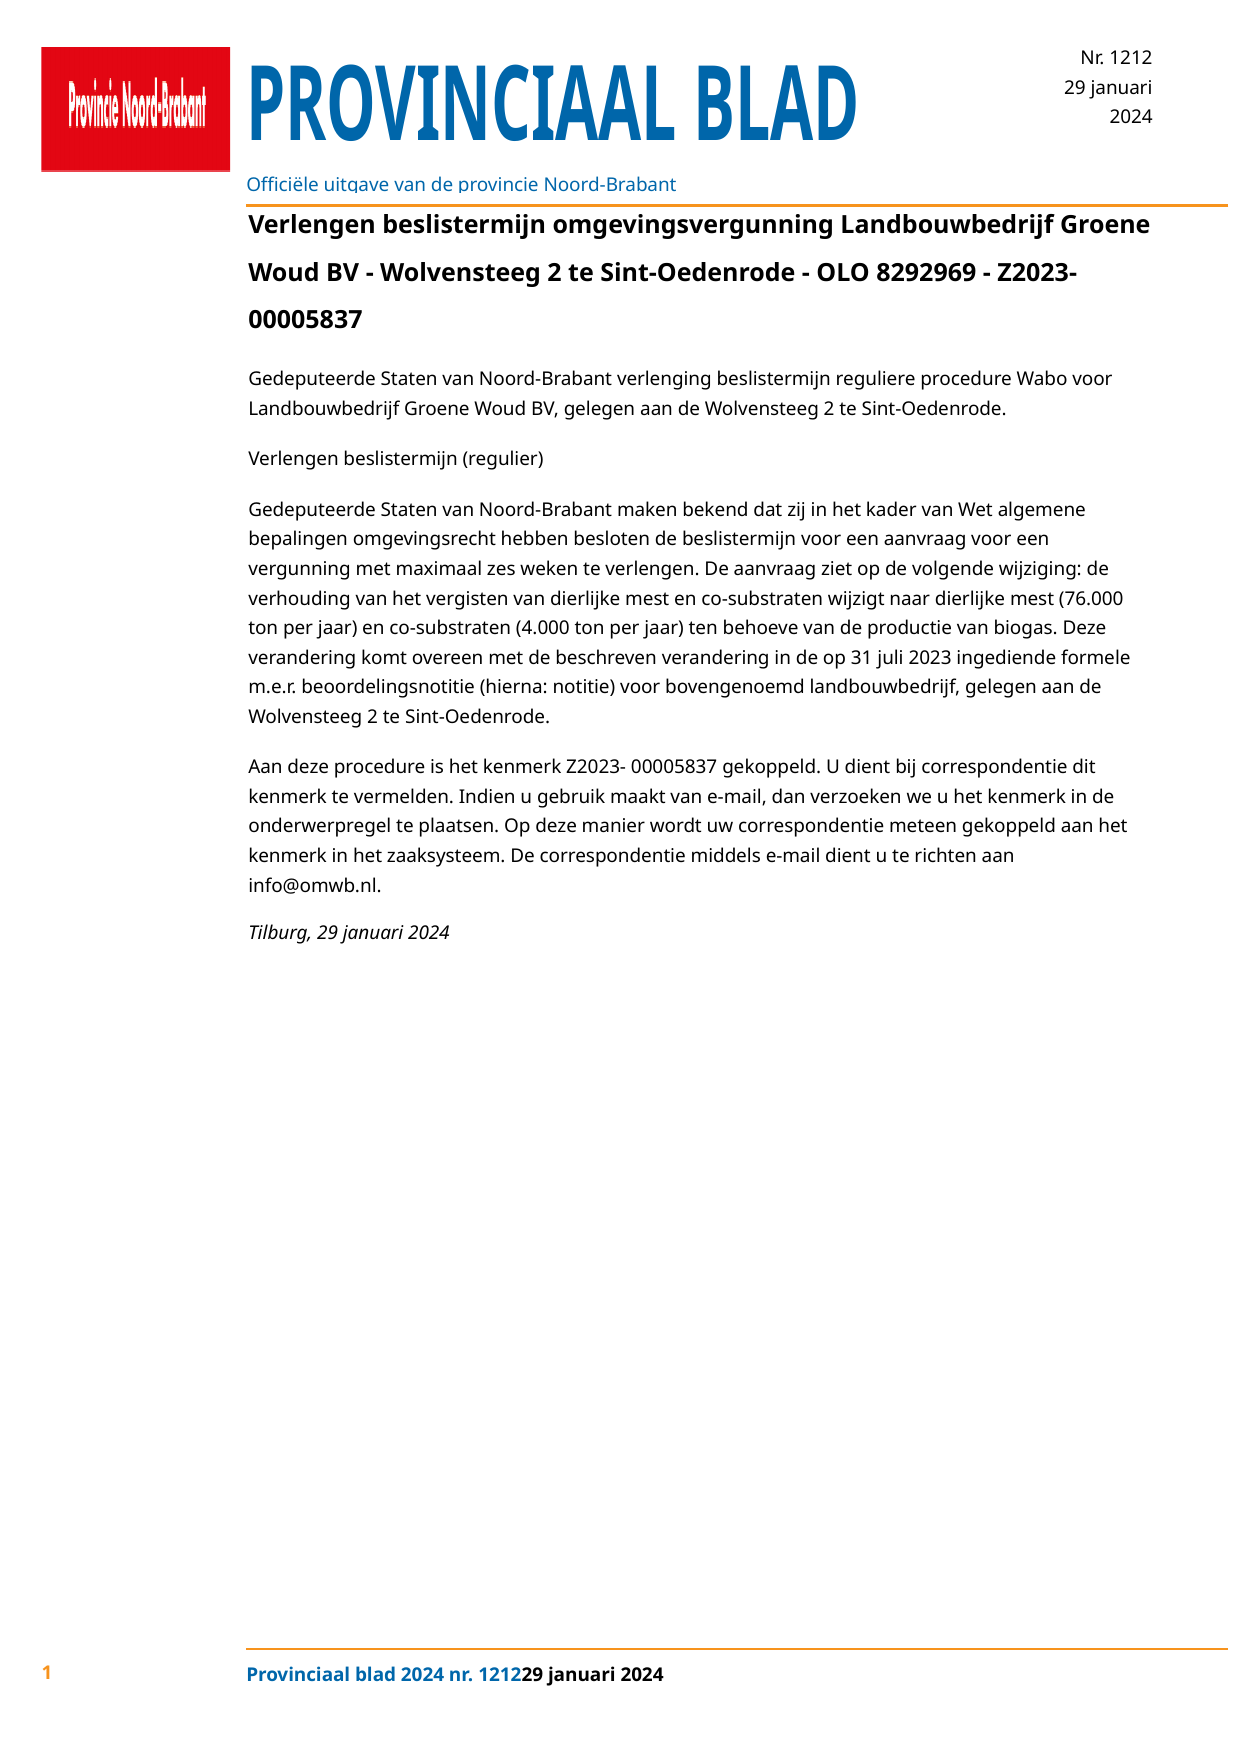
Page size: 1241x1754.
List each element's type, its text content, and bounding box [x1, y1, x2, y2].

text Tilburg, 29 januari 2024 [248, 919, 1152, 945]
text Verlengen beslistermijn (regulier) [248, 446, 1152, 471]
text Aan deze procedure is het kenmerk Z2023- 00005837 gekoppeld. U dient bij correspondentie dit kenmerk te vermelden. Indien u gebruik maakt van e-mail, dan verzoeken we u het kenmerk in de onderwerpregel te plaatsen. Op deze manier wordt uw correspondentie meteen gekoppeld aan het kenmerk in het zaaksysteem. De correspondentie middels e-mail dient u te richten aan info@omwb.nl. [248, 753, 1152, 897]
text Gedeputeerde Staten van Noord-Brabant maken bekend dat zij in het kader van Wet algemene bepalingen omgevingsrecht hebben besloten de beslistermijn voor een aanvraag voor een vergunning met maximaal zes weken te verlengen. De aanvraag ziet op de volgende wijziging: de verhouding van het vergisten van dierlijke mest en co-substraten wijzigt naar dierlijke mest (76.000 ton per jaar) en co-substraten (4.000 ton per jaar) ten behoeve van de productie van biogas. Deze verandering komt overeen met de beschreven verandering in de op 31 juli 2023 ingediende formele m.e.r. beoordelingsnotitie (hierna: notitie) voor bovengenoemd landbouwbedrijf, gelegen aan de Wolvensteeg 2 te Sint-Oedenrode. [248, 496, 1152, 729]
picture [41, 47, 231, 172]
text Gedeputeerde Staten van Noord-Brabant verlenging beslistermijn reguliere procedure Wabo voor Landbouwbedrijf Groene Woud BV, gelegen aan de Wolvensteeg 2 te Sint-Oedenrode. [248, 366, 1152, 421]
text Verlengen beslistermijn omgevingsvergunning Landbouwbedrijf Groene Woud BV - Wolvensteeg 2 te Sint-Oedenrode - OLO 8292969 - Z2023-00005837 [248, 207, 1152, 336]
